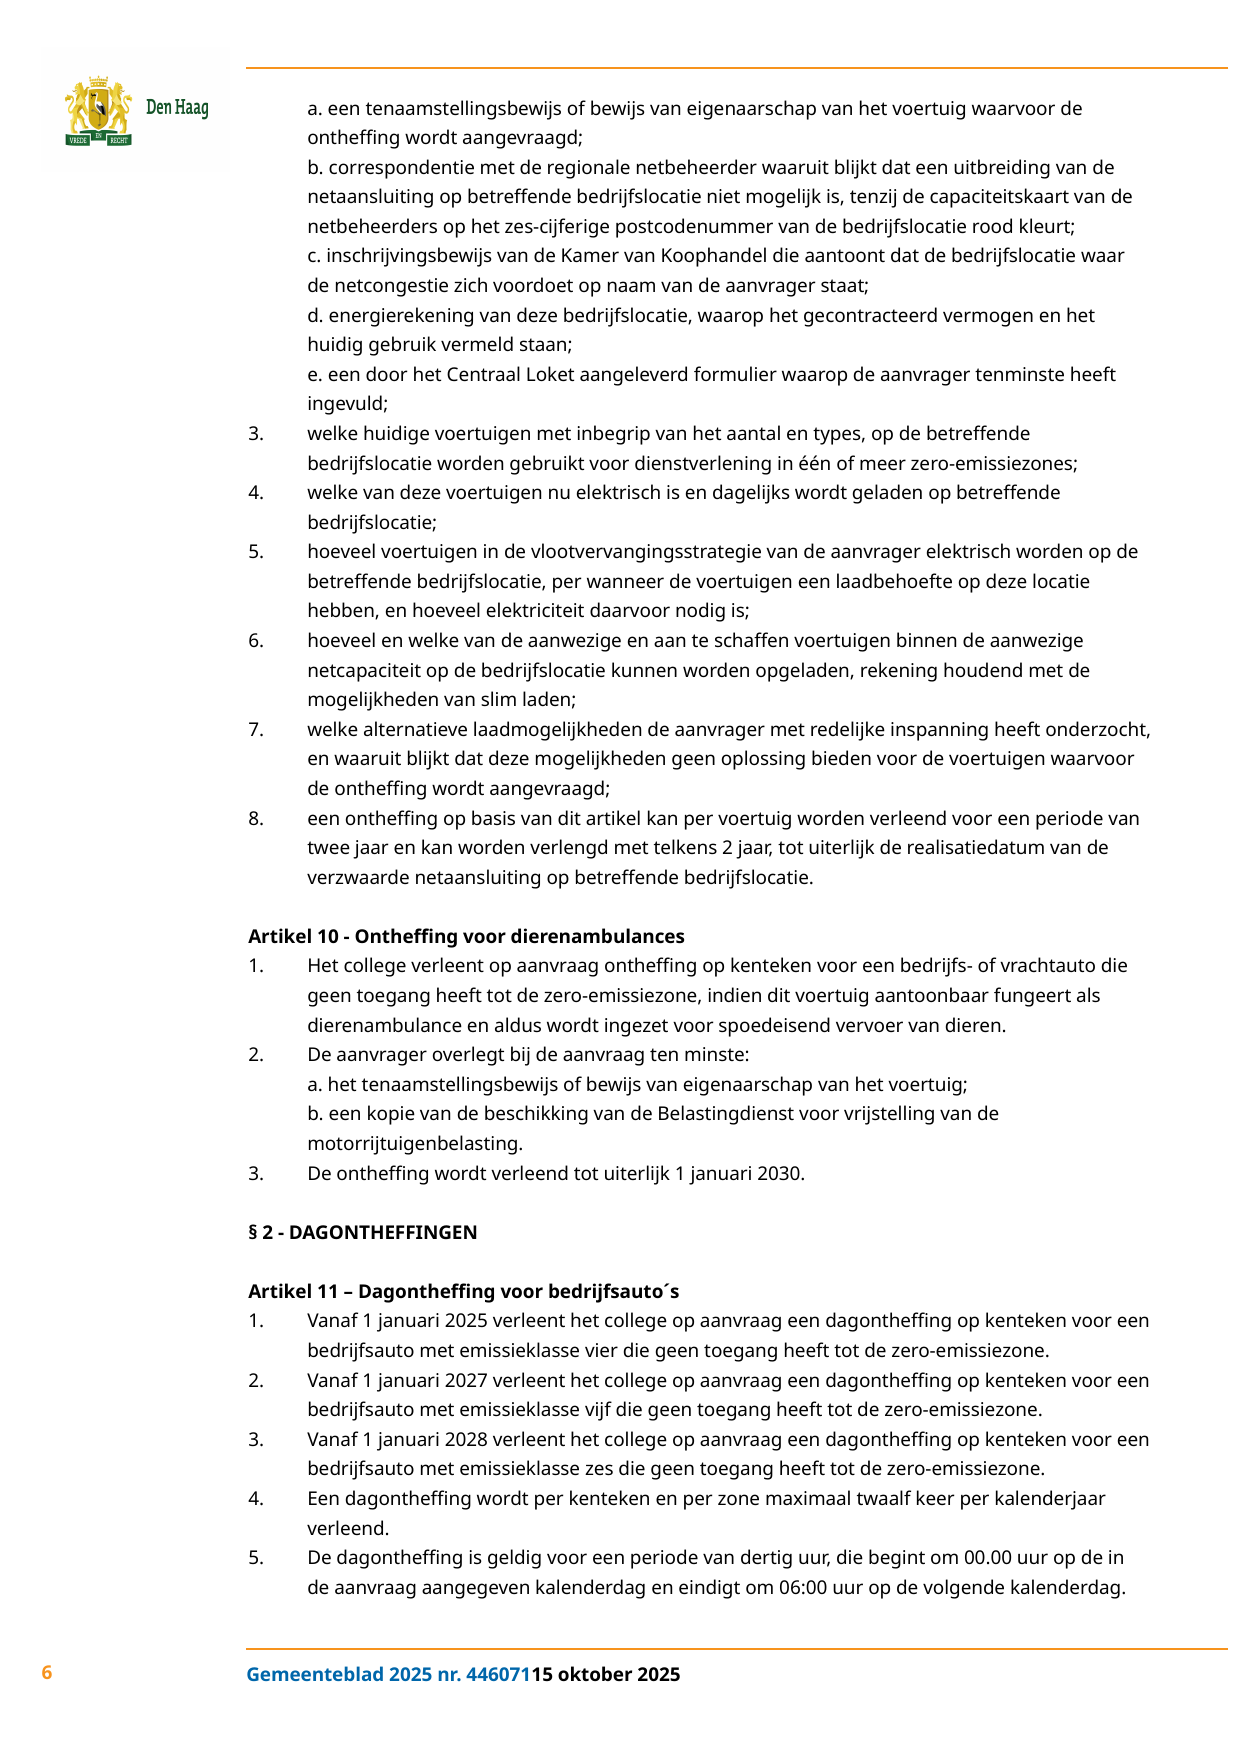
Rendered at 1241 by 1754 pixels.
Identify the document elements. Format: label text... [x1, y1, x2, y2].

list e. een door het Centraal Loket aangeleverd formulier waarop de aanvrager tenminste heeft ingevuld; [248, 361, 1152, 416]
list een ontheffing op basis van dit artikel kan per voertuig worden verleend voor een periode van twee jaar en kan worden verlengd met telkens 2 jaar, tot uiterlijk de realisatiedatum van de verzwaarde netaansluiting op betreffende bedrijfslocatie. [248, 805, 1152, 890]
list De ontheffing wordt verleend tot uiterlijk 1 januari 2030. [248, 1160, 1152, 1186]
list a. het tenaamstellingsbewijs of bewijs van eigenaarschap van het voertuig; [248, 1071, 1152, 1097]
list Vanaf 1 januari 2025 verleent het college op aanvraag een dagontheffing op kenteken voor een bedrijfsauto met emissieklasse vier die geen toegang heeft tot de zero-emissiezone. [248, 1308, 1152, 1363]
list Vanaf 1 januari 2028 verleent het college op aanvraag een dagontheffing op kenteken voor een bedrijfsauto met emissieklasse zes die geen toegang heeft tot de zero-emissiezone. [248, 1426, 1152, 1481]
list De dagontheffing is geldig voor een periode van dertig uur, die begint om 00.00 uur op de in de aanvraag aangegeven kalenderdag en eindigt om 06:00 uur op de volgende kalenderdag. [248, 1544, 1152, 1600]
list Het college verleent op aanvraag ontheffing op kenteken voor een bedrijfs- of vrachtauto die geen toegang heeft tot de zero-emissiezone, indien dit voertuig aantoonbaar fungeert als dierenambulance en aldus wordt ingezet voor spoedeisend vervoer van dieren. [248, 953, 1152, 1038]
list a. een tenaamstellingsbewijs of bewijs van eigenaarschap van het voertuig waarvoor de ontheffing wordt aangevraagd; [248, 95, 1152, 150]
text § 2 - DAGONTHEFFINGEN [248, 1219, 1152, 1245]
text Artikel 10 - Ontheffing voor dierenambulances [248, 923, 1152, 949]
list Vanaf 1 januari 2027 verleent het college op aanvraag een dagontheffing op kenteken voor een bedrijfsauto met emissieklasse vijf die geen toegang heeft tot de zero-emissiezone. [248, 1367, 1152, 1422]
list welke huidige voertuigen met inbegrip van het aantal en types, op de betreffende bedrijfslocatie worden gebruikt voor dienstverlening in één of meer zero-emissiezones; [248, 420, 1152, 476]
list welke alternatieve laadmogelijkheden de aanvrager met redelijke inspanning heeft onderzocht, en waaruit blijkt dat deze mogelijkheden geen oplossing bieden voor de voertuigen waarvoor de ontheffing wordt aangevraagd; [248, 716, 1152, 801]
list welke van deze voertuigen nu elektrisch is en dagelijks wordt geladen op betreffende bedrijfslocatie; [248, 479, 1152, 535]
list De aanvrager overlegt bij de aanvraag ten minste: [248, 1041, 1152, 1067]
picture [41, 47, 231, 172]
list d. energierekening van deze bedrijfslocatie, waarop het gecontracteerd vermogen en het huidig gebruik vermeld staan; [248, 302, 1152, 357]
list b. correspondentie met de regionale netbeheerder waaruit blijkt dat een uitbreiding van de netaansluiting op betreffende bedrijfslocatie niet mogelijk is, tenzij de capaciteitskaart van de netbeheerders op het zes-cijferige postcodenummer van de bedrijfslocatie rood kleurt; [248, 154, 1152, 239]
list hoeveel voertuigen in de vlootvervangingsstrategie van de aanvrager elektrisch worden op de betreffende bedrijfslocatie, per wanneer de voertuigen een laadbehoefte op deze locatie hebben, en hoeveel elektriciteit daarvoor nodig is; [248, 538, 1152, 623]
list hoeveel en welke van de aanwezige en aan te schaffen voertuigen binnen de aanwezige netcapaciteit op de bedrijfslocatie kunnen worden opgeladen, rekening houdend met de mogelijkheden van slim laden; [248, 627, 1152, 712]
text Artikel 11 – Dagontheffing voor bedrijfsauto´s [248, 1278, 1152, 1304]
list b. een kopie van de beschikking van de Belastingdienst voor vrijstelling van de motorrijtuigenbelasting. [248, 1101, 1152, 1156]
list c. inschrijvingsbewijs van de Kamer van Koophandel die aantoont dat de bedrijfslocatie waar de netcongestie zich voordoet op naam van de aanvrager staat; [248, 243, 1152, 298]
list Een dagontheffing wordt per kenteken en per zone maximaal twaalf keer per kalenderjaar verleend. [248, 1485, 1152, 1541]
